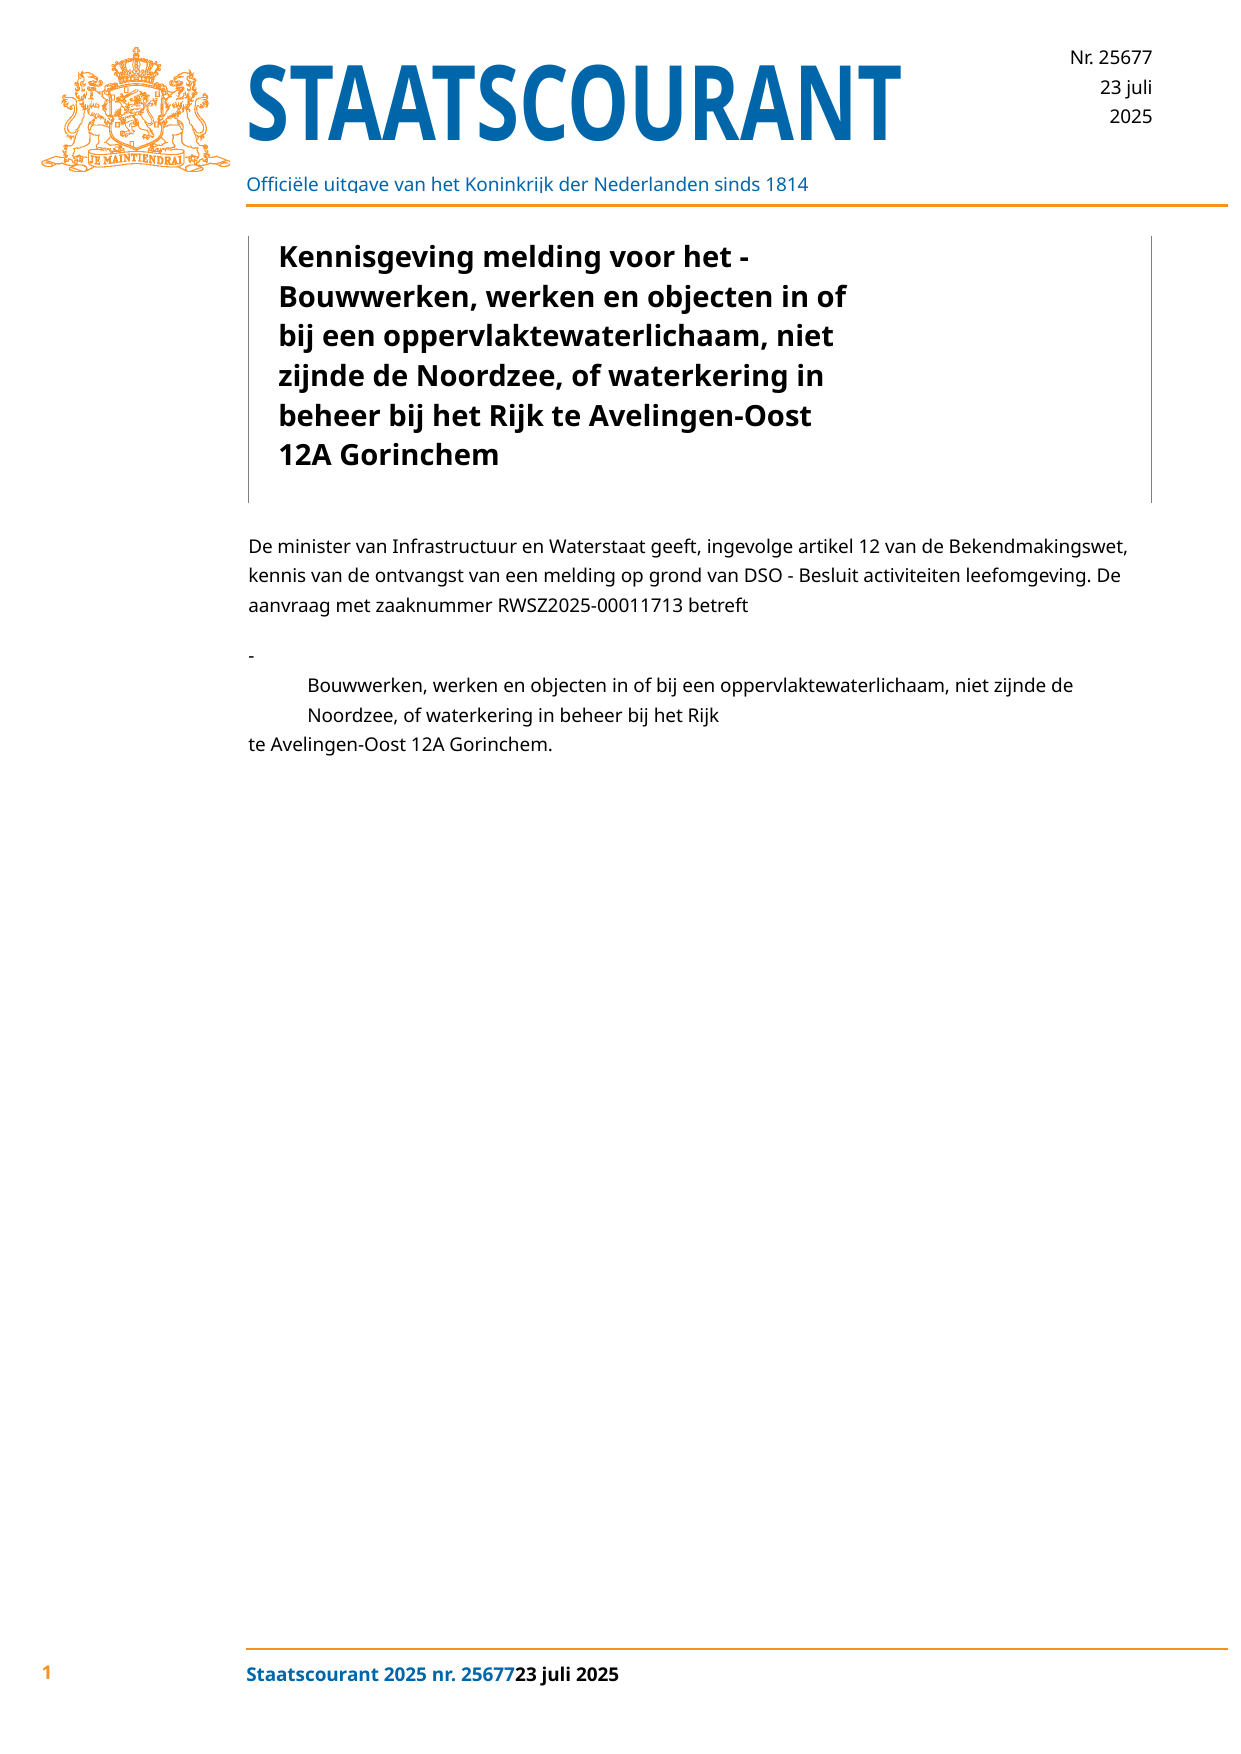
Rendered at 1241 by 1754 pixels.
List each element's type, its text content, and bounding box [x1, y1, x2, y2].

table_header [1090, 236, 1151, 413]
list Bouwwerken, werken en objecten in of bij een oppervlaktewaterlichaam, niet zijnde de Noordzee, of waterkering in beheer bij het Rijk [248, 672, 1152, 727]
text De minister van Infrastructuur en Waterstaat geeft, ingevolge artikel 12 van de Bekendmakingswet, kennis van de ontvangst van een melding op grond van DSO - Besluit activiteiten leefomgeving. De aanvraag met zaaknummer RWSZ2025-00011713 betreft [248, 533, 1152, 618]
table_header Kennisgeving melding voor het -Bouwwerken, werken en objecten in of bij een oppervlaktewaterlichaam, niet zijnde de Noordzee, of waterkering in beheer bij het Rijk te Avelingen-Oost 12A Gorinchem [249, 236, 850, 503]
table_header [850, 236, 912, 413]
picture [912, 236, 1090, 414]
text te Avelingen-Oost 12A Gorinchem. [248, 731, 1152, 757]
picture [41, 47, 231, 172]
table_header [850, 414, 1151, 503]
